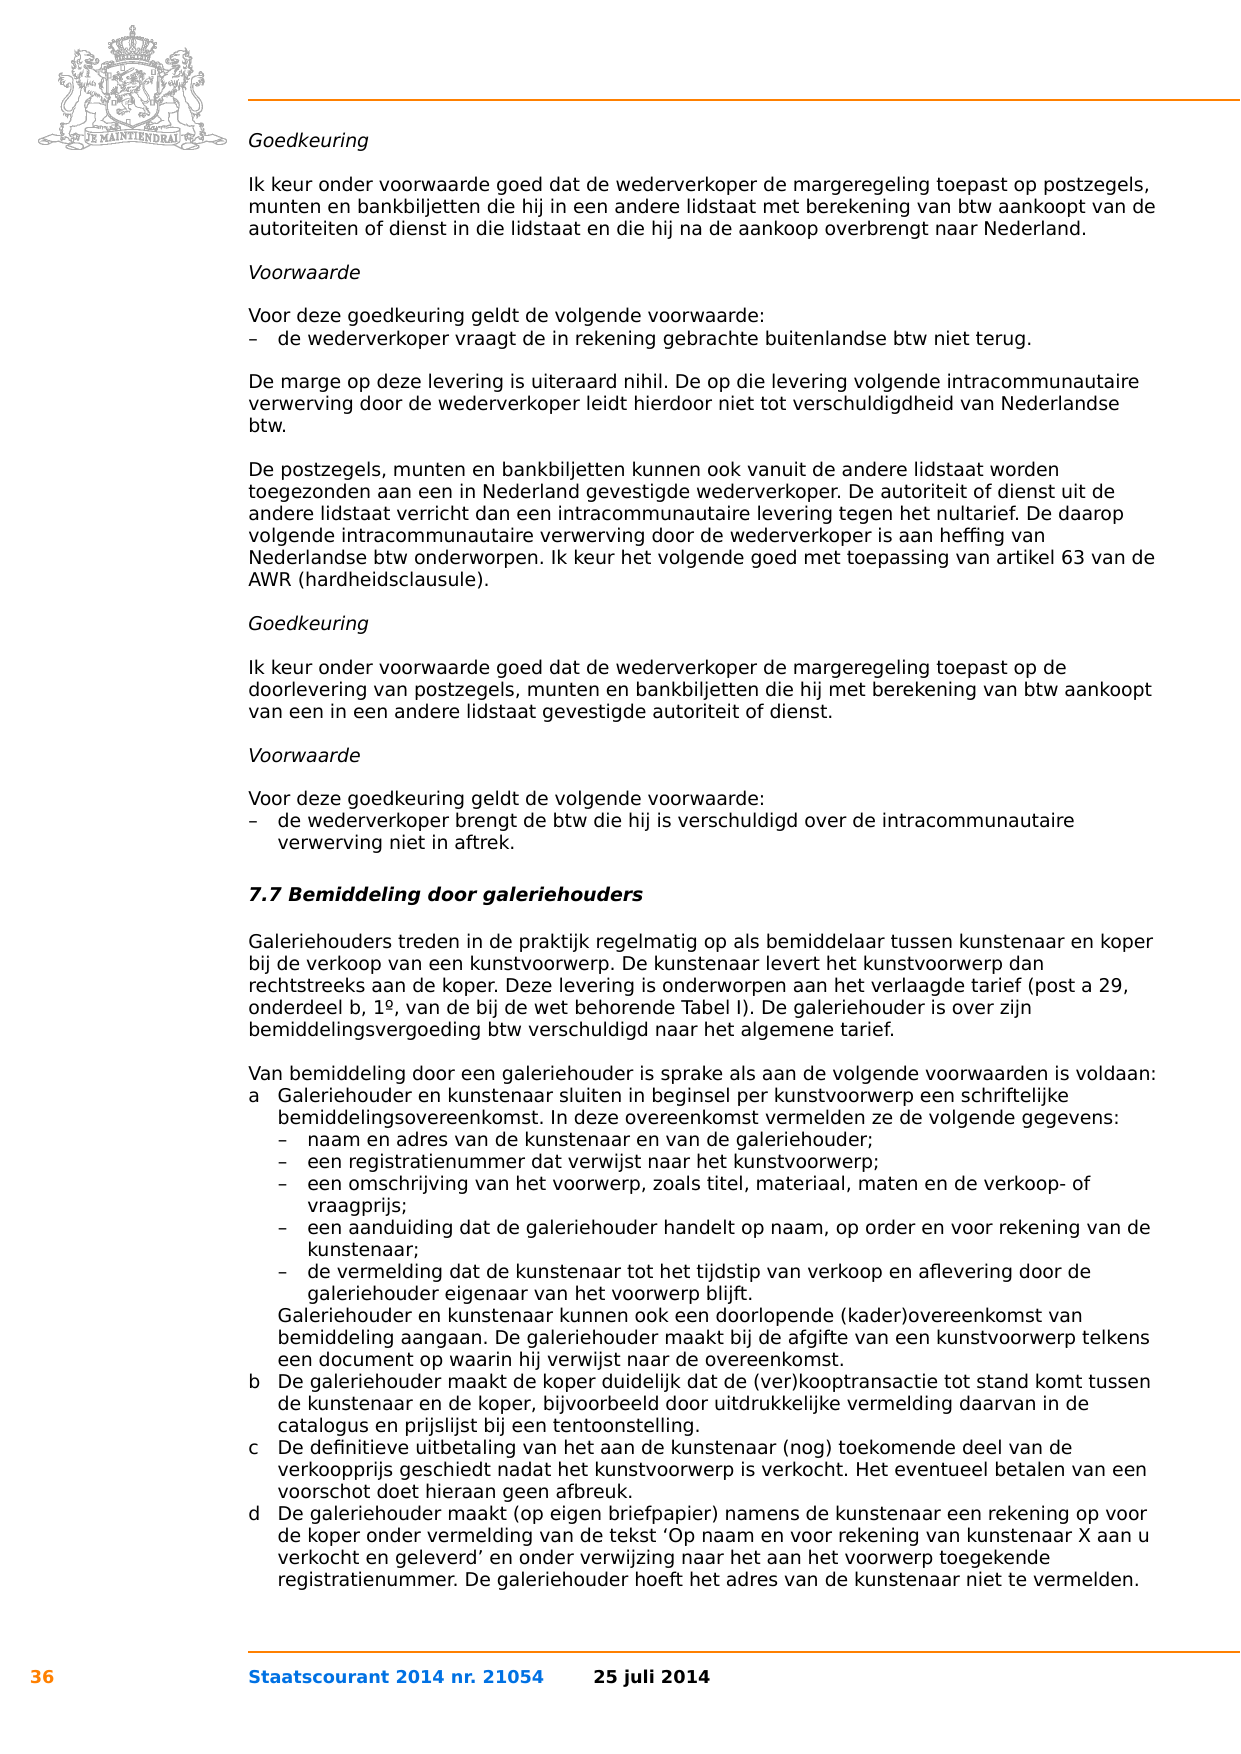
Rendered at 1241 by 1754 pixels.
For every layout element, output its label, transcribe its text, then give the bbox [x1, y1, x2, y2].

text – de wederverkoper vraagt de in rekening gebrachte buitenlandse btw niet terug. [248, 327, 1163, 349]
text – een aanduiding dat de galeriehouder handelt op naam, op order en voor rekening van de kunstenaar; [278, 1217, 1163, 1261]
subtitle Goedkeuring [248, 130, 1163, 152]
text a Galeriehouder en kunstenaar sluiten in beginsel per kunstvoorwerp een schriftelijke bemiddelingsovereenkomst. In deze overeenkomst vermelden ze de volgende gegevens: [248, 1085, 1163, 1129]
text Voor deze goedkeuring geldt de volgende voorwaarde: [248, 788, 1163, 810]
picture [38, 25, 227, 150]
text Voor deze goedkeuring geldt de volgende voorwaarde: [248, 305, 1163, 327]
text – de vermelding dat de kunstenaar tot het tijdstip van verkoop en aflevering door de galeriehouder eigenaar van het voorwerp blijft. [278, 1261, 1163, 1305]
text Ik keur onder voorwaarde goed dat de wederverkoper de margeregeling toepast op postzegels, munten en bankbiljetten die hij in een andere lidstaat met berekening van btw aankoopt van de autoriteiten of dienst in die lidstaat en die hij na de aankoop overbrengt naar Nederland. [248, 174, 1163, 240]
text Ik keur onder voorwaarde goed dat de wederverkoper de margeregeling toepast op de doorlevering van postzegels, munten en bankbiljetten die hij met berekening van btw aankoopt van een in een andere lidstaat gevestigde autoriteit of dienst. [248, 657, 1163, 723]
text Galeriehouder en kunstenaar kunnen ook een doorlopende (kader)overeenkomst van bemiddeling aangaan. De galeriehouder maakt bij de afgifte van een kunstvoorwerp telkens een document op waarin hij verwijst naar de overeenkomst. [277, 1305, 1163, 1371]
subtitle 7.7 Bemiddeling door galeriehouders [248, 884, 1163, 906]
text Galeriehouders treden in de praktijk regelmatig op als bemiddelaar tussen kunstenaar en koper bij de verkoop van een kunstvoorwerp. De kunstenaar levert het kunstvoorwerp dan rechtstreeks aan de koper. Deze levering is onderworpen aan het verlaagde tarief (post a 29, onderdeel b, 1º, van de bij de wet behorende Tabel I). De galeriehouder is over zijn bemiddelingsvergoeding btw verschuldigd naar het algemene tarief. [248, 931, 1163, 1041]
subtitle Goedkeuring [248, 613, 1163, 635]
text d De galeriehouder maakt (op eigen briefpapier) namens de kunstenaar een rekening op voor de koper onder vermelding van de tekst ‘Op naam en voor rekening van kunstenaar X aan u verkocht en geleverd’ en onder verwijzing naar het aan het voorwerp toegekende registratienummer. De galeriehouder hoeft het adres van de kunstenaar niet te vermelden. [248, 1503, 1163, 1591]
text – een registratienummer dat verwijst naar het kunstvoorwerp; [278, 1151, 1163, 1173]
text De marge op deze levering is uiteraard nihil. De op die levering volgende intracommunautaire verwerving door de wederverkoper leidt hierdoor niet tot verschuldigdheid van Nederlandse btw. [248, 371, 1163, 437]
text b De galeriehouder maakt de koper duidelijk dat de (ver)kooptransactie tot stand komt tussen de kunstenaar en de koper, bijvoorbeeld door uitdrukkelijke vermelding daarvan in de catalogus en prijslijst bij een tentoonstelling. [248, 1371, 1163, 1437]
text – de wederverkoper brengt de btw die hij is verschuldigd over de intracommunautaire verwerving niet in aftrek. [248, 810, 1163, 854]
subtitle Voorwaarde [248, 744, 1163, 766]
text – een omschrijving van het voorwerp, zoals titel, materiaal, maten en de verkoop- of vraagprijs; [278, 1173, 1163, 1217]
text c De definitieve uitbetaling van het aan de kunstenaar (nog) toekomende deel van de verkoopprijs geschiedt nadat het kunstvoorwerp is verkocht. Het eventueel betalen van een voorschot doet hieraan geen afbreuk. [248, 1437, 1163, 1503]
text Van bemiddeling door een galeriehouder is sprake als aan de volgende voorwaarden is voldaan: [248, 1063, 1163, 1085]
text – naam en adres van de kunstenaar en van de galeriehouder; [278, 1129, 1163, 1151]
subtitle Voorwaarde [248, 262, 1163, 283]
text De postzegels, munten en bankbiljetten kunnen ook vanuit de andere lidstaat worden toegezonden aan een in Nederland gevestigde wederverkoper. De autoriteit of dienst uit de andere lidstaat verricht dan een intracommunautaire levering tegen het nultarief. De daarop volgende intracommunautaire verwerving door de wederverkoper is aan heffing van Nederlandse btw onderworpen. Ik keur het volgende goed met toepassing van artikel 63 van de AWR (hardheidsclausule). [248, 459, 1163, 591]
